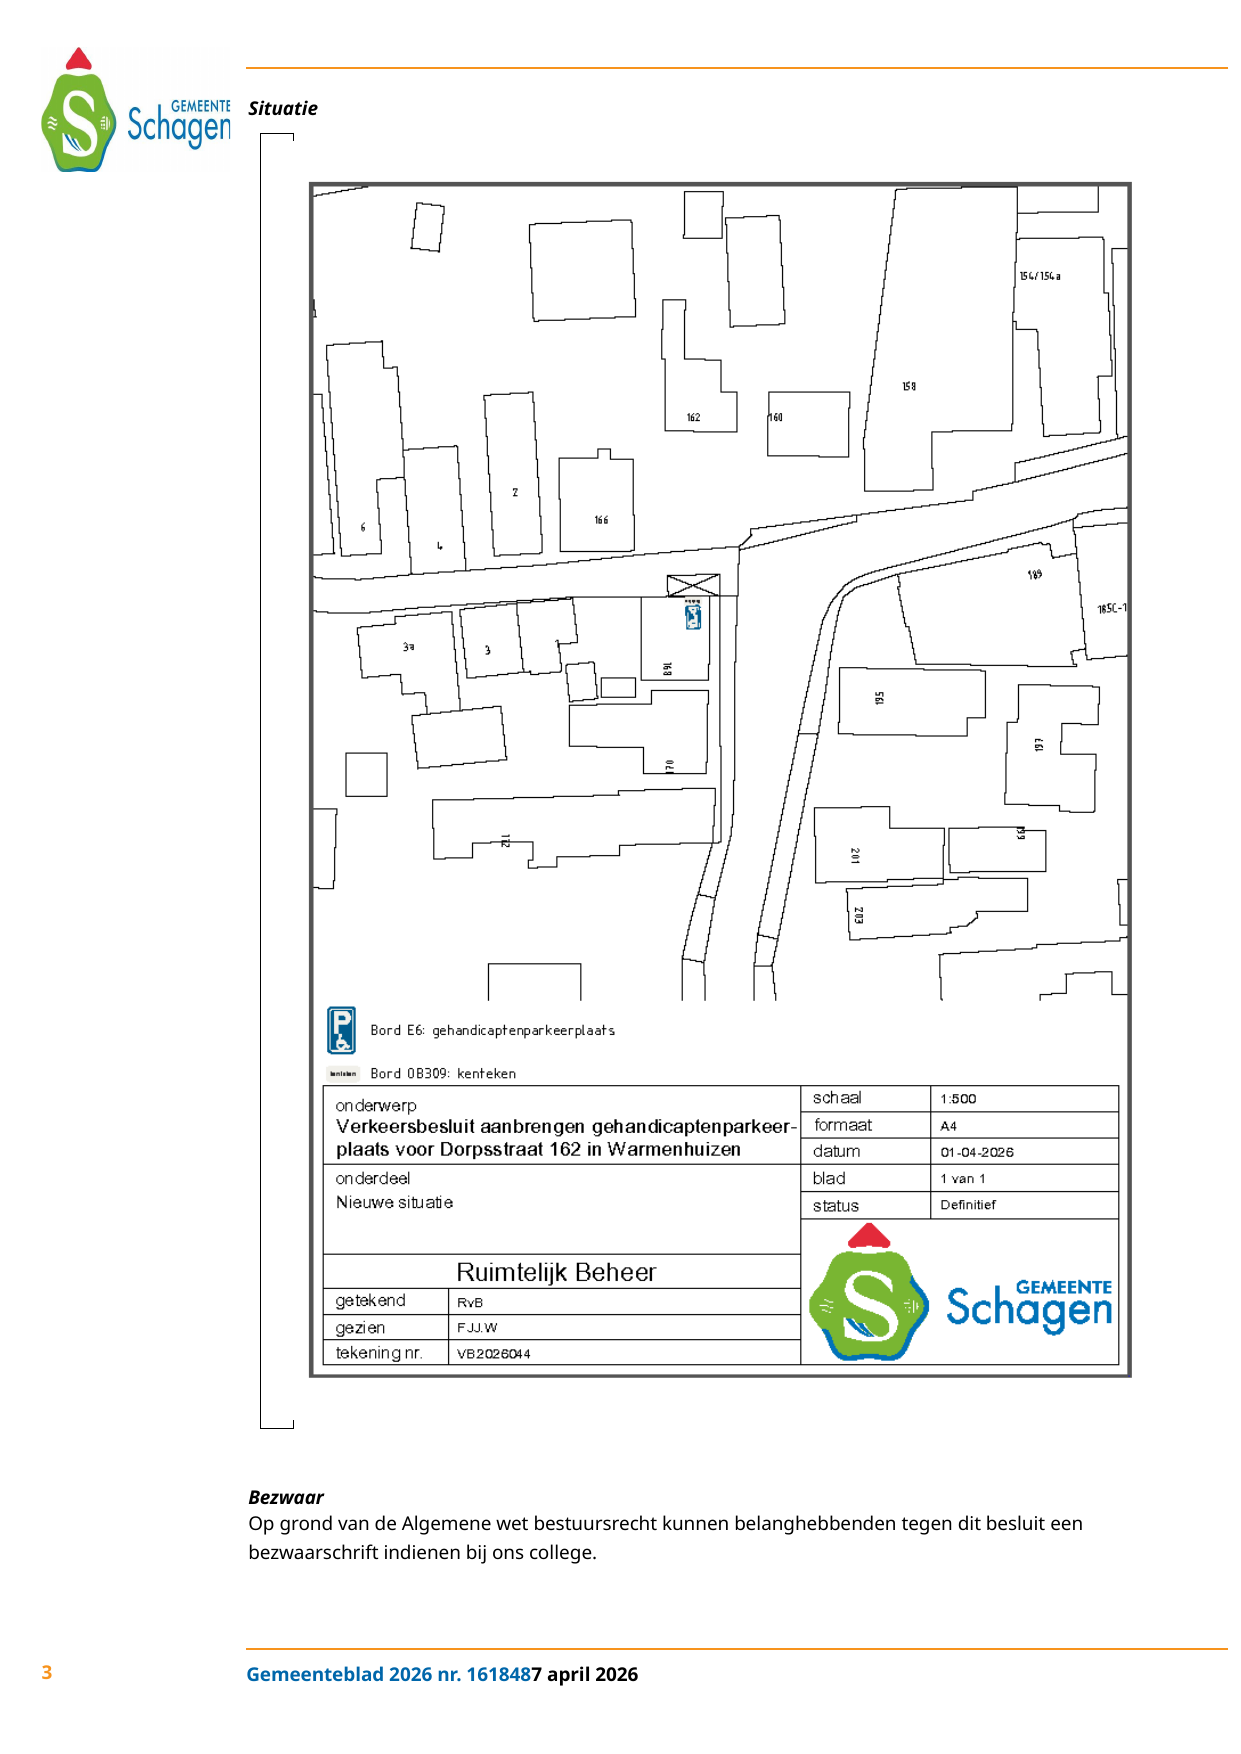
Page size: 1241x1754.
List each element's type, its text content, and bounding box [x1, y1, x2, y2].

picture [41, 47, 231, 172]
text Bezwaar [248, 1484, 1152, 1510]
text Situatie [248, 95, 1152, 121]
text Op grond van de Algemene wet bestuursrecht kunnen belanghebbenden tegen dit besluit een bezwaarschrift indienen bij ons college. [248, 1510, 1152, 1565]
picture [268, 141, 1173, 1420]
